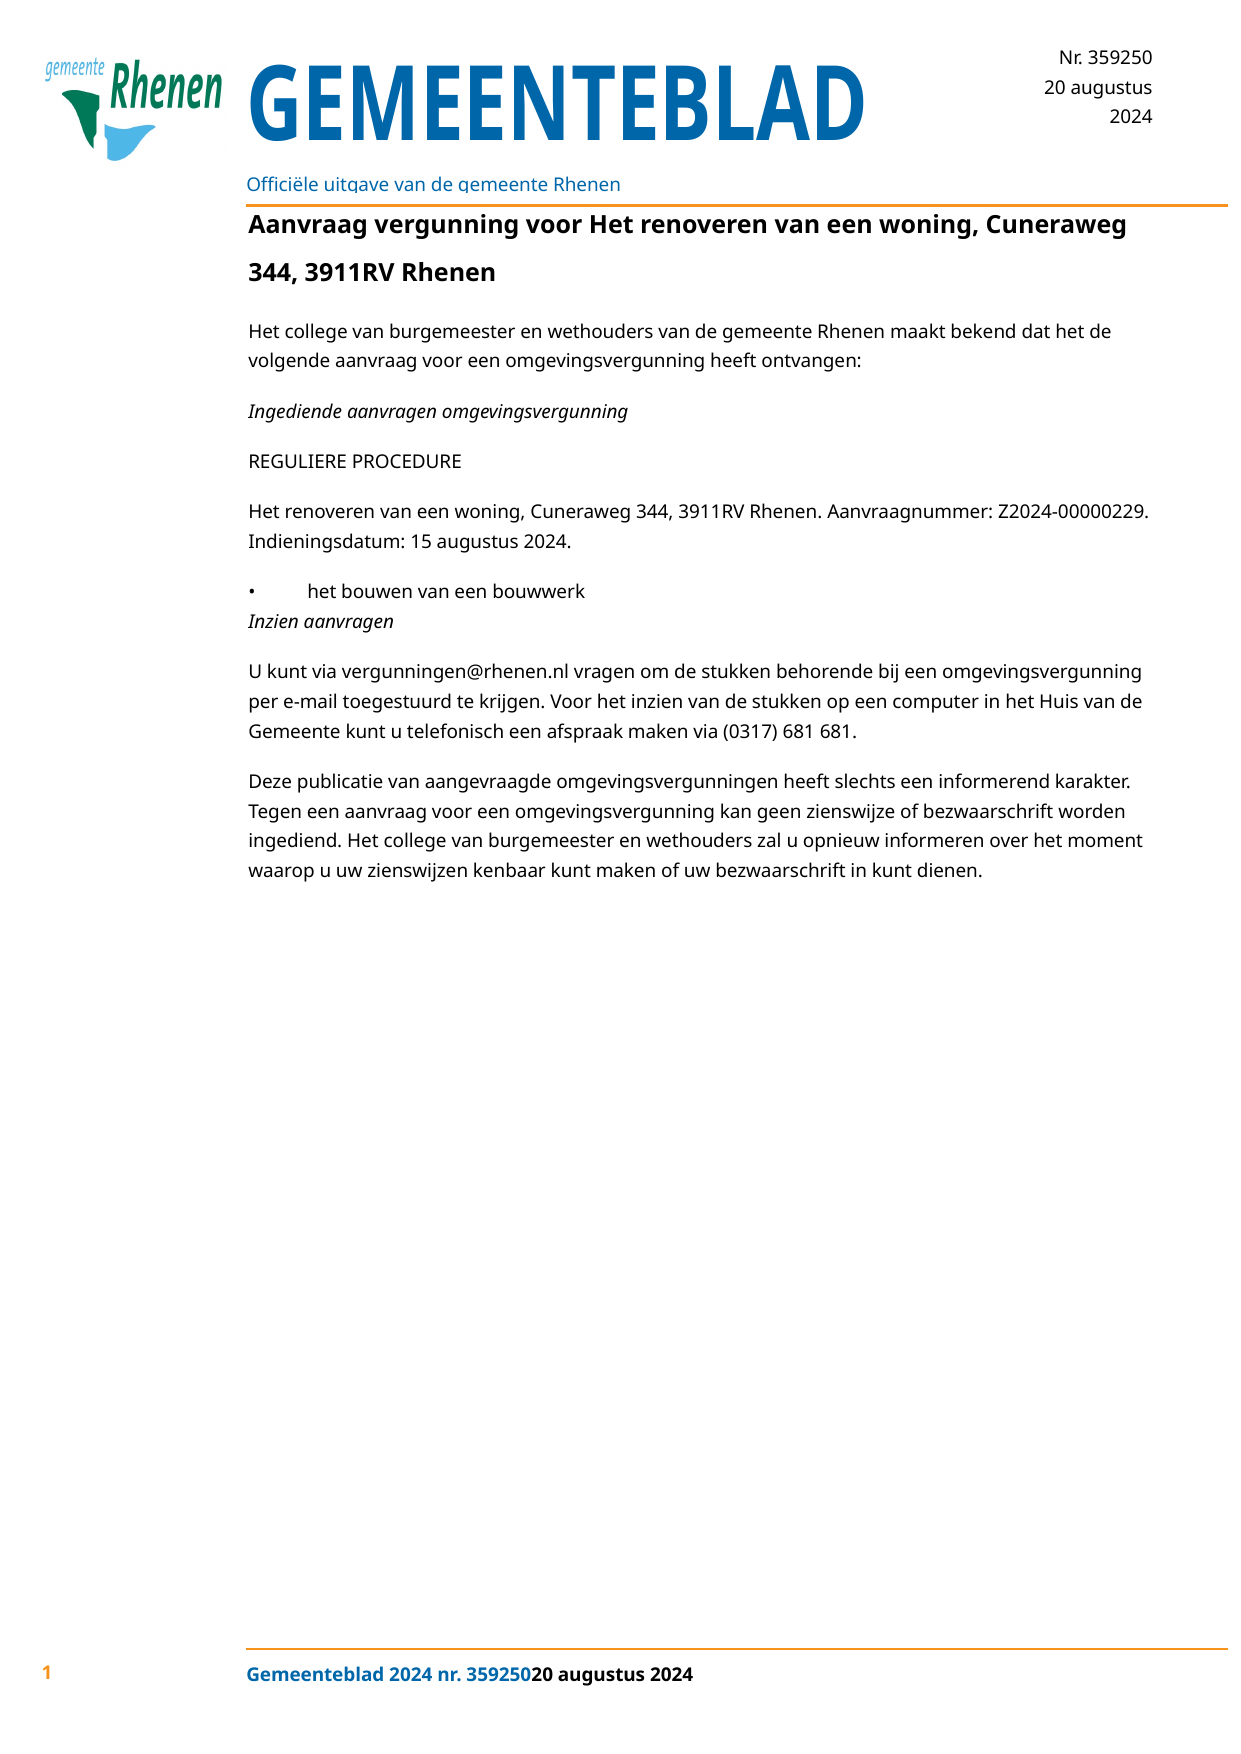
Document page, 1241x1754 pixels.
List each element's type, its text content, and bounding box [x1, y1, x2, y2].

text Deze publicatie van aangevraagde omgevingsvergunningen heeft slechts een informerend karakter. Tegen een aanvraag voor een omgevingsvergunning kan geen zienswijze of bezwaarschrift worden ingediend. Het college van burgemeester en wethouders zal u opnieuw informeren over het moment waarop u uw zienswijzen kenbaar kunt maken of uw bezwaarschrift in kunt dienen. [248, 768, 1152, 883]
text Aanvraag vergunning voor Het renoveren van een woning, Cuneraweg 344, 3911RV Rhenen [248, 207, 1152, 288]
text Het renoveren van een woning, Cuneraweg 344, 3911RV Rhenen. Aanvraagnummer: Z2024-00000229. Indieningsdatum: 15 augustus 2024. [248, 499, 1152, 554]
text REGULIERE PROCEDURE [248, 448, 1152, 474]
text Ingediende aanvragen omgevingsvergunning [248, 398, 1152, 424]
text U kunt via vergunningen@rhenen.nl vragen om de stukken behorende bij een omgevingsvergunning per e-mail toegestuurd te krijgen. Voor het inzien van de stukken op een computer in het Huis van de Gemeente kunt u telefonisch een afspraak maken via (0317) 681 681. [248, 659, 1152, 744]
text Inzien aanvragen [248, 608, 1152, 634]
picture [41, 47, 231, 172]
text Het college van burgemeester en wethouders van de gemeente Rhenen maakt bekend dat het de volgende aanvraag voor een omgevingsvergunning heeft ontvangen: [248, 318, 1152, 373]
list het bouwen van een bouwwerk [248, 579, 1152, 604]
